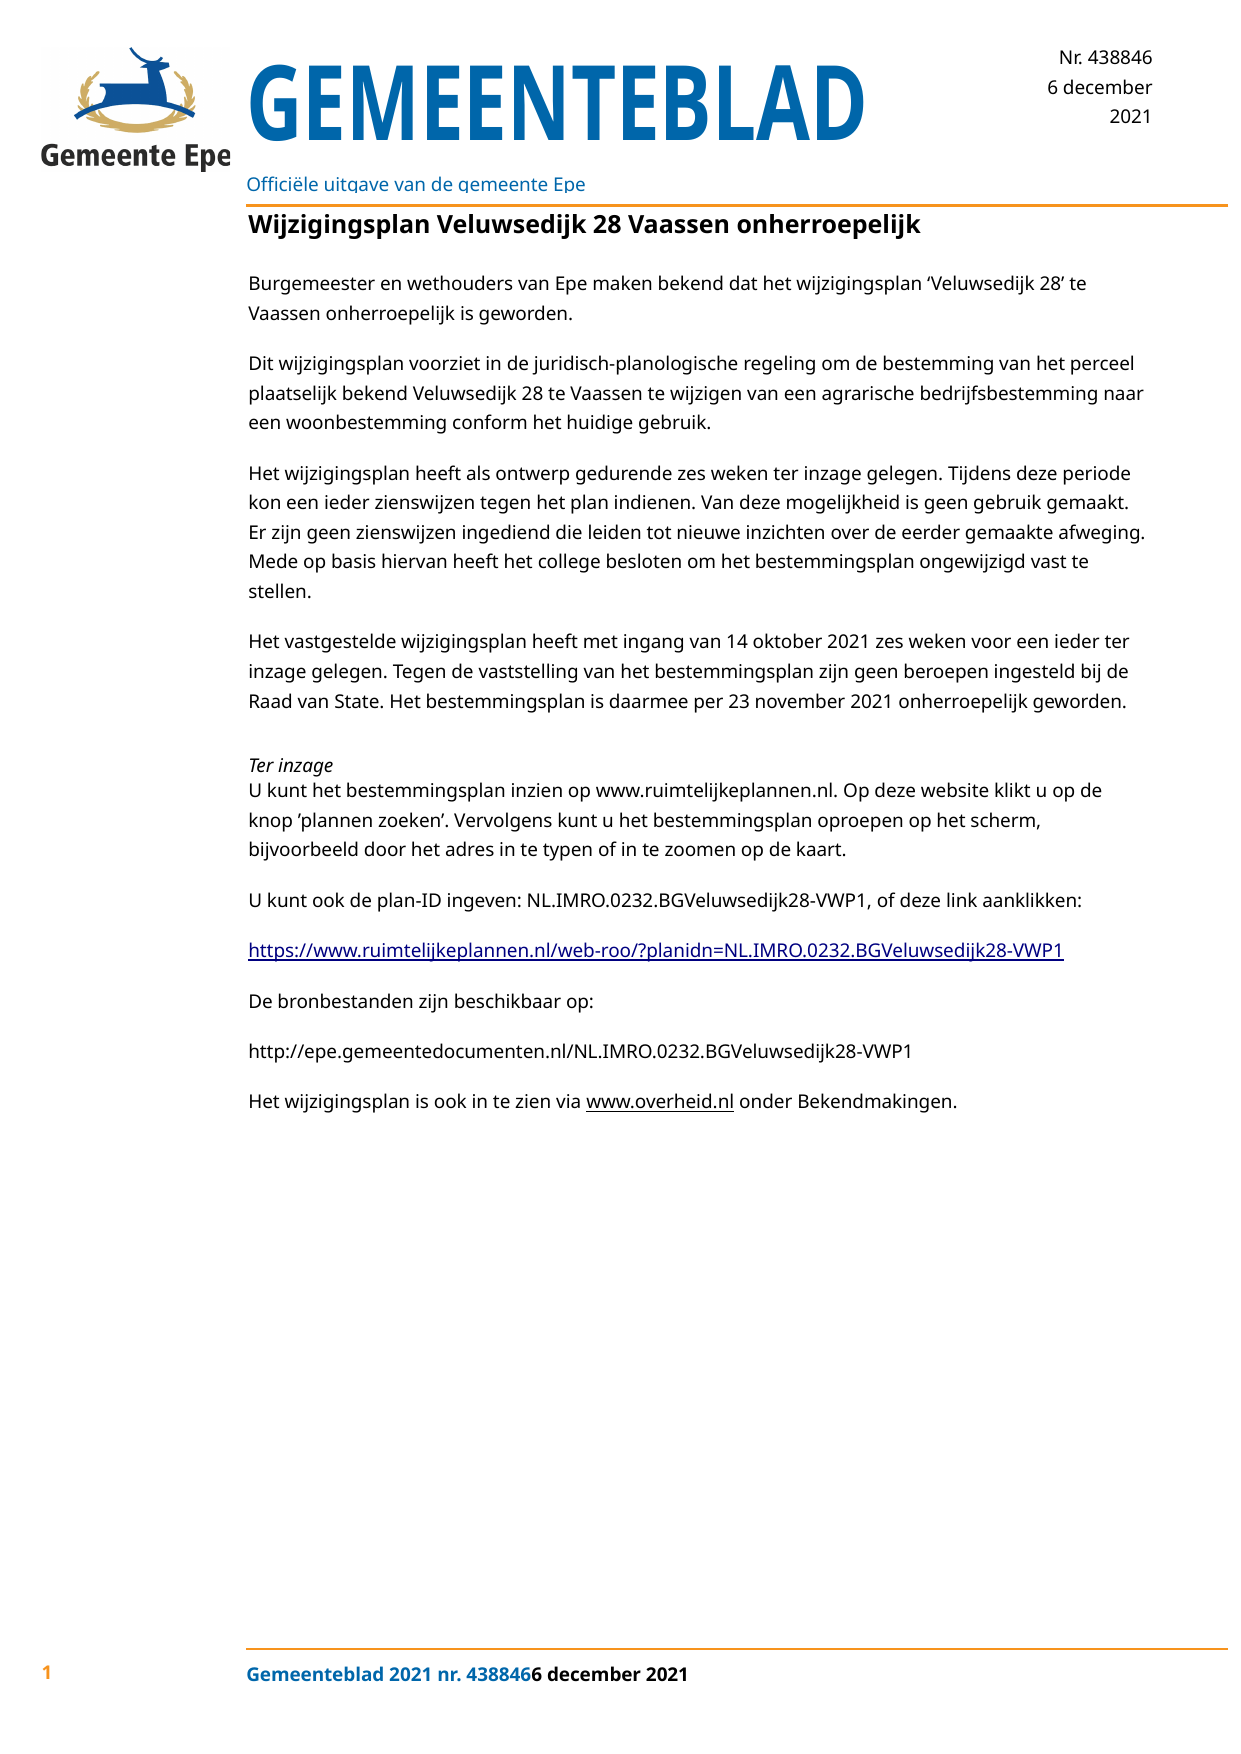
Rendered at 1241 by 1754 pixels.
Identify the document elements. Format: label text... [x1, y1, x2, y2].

text Het wijzigingsplan is ook in te zien via www.overheid.nl onder Bekendmakingen. [248, 1089, 1152, 1114]
text Het wijzigingsplan heeft als ontwerp gedurende zes weken ter inzage gelegen. Tijdens deze periode kon een ieder zienswijzen tegen het plan indienen. Van deze mogelijkheid is geen gebruik gemaakt. Er zijn geen zienswijzen ingediend die leiden tot nieuwe inzichten over de eerder gemaakte afweging. Mede op basis hiervan heeft het college besloten om het bestemmingsplan ongewijzigd vast te stellen. [248, 460, 1152, 604]
text De bronbestanden zijn beschikbaar op: [248, 988, 1152, 1014]
text Burgemeester en wethouders van Epe maken bekend dat het wijzigingsplan ‘Veluwsedijk 28’ te Vaassen onherroepelijk is geworden. [248, 270, 1152, 326]
text Het vastgestelde wijzigingsplan heeft met ingang van 14 oktober 2021 zes weken voor een ieder ter inzage gelegen. Tegen de vaststelling van het bestemmingsplan zijn geen beroepen ingesteld bij de Raad van State. Het bestemmingsplan is daarmee per 23 november 2021 onherroepelijk geworden. [248, 629, 1152, 713]
text U kunt ook de plan-ID ingeven: NL.IMRO.0232.BGVeluwsedijk28-VWP1, of deze link aanklikken: [248, 887, 1152, 913]
text https://www.ruimtelijkeplannen.nl/web-roo/?planidn=NL.IMRO.0232.BGVeluwsedijk28-VWP1 [248, 937, 1152, 963]
text Dit wijzigingsplan voorziet in de juridisch-planologische regeling om de bestemming van het perceel plaatselijk bekend Veluwsedijk 28 te Vaassen te wijzigen van een agrarische bedrijfsbestemming naar een woonbestemming conform het huidige gebruik. [248, 350, 1152, 435]
picture [41, 47, 231, 172]
text U kunt het bestemmingsplan inzien op www.ruimtelijkeplannen.nl. Op deze website klikt u op de knop ’plannen zoeken’. Vervolgens kunt u het bestemmingsplan oproepen op het scherm, bijvoorbeeld door het adres in te typen of in te zoomen op de kaart. [248, 777, 1152, 862]
text Wijzigingsplan Veluwsedijk 28 Vaassen onherroepelijk [248, 207, 1152, 241]
text Ter inzage [248, 752, 1152, 777]
text http://epe.gemeentedocumenten.nl/NL.IMRO.0232.BGVeluwsedijk28-VWP1 [248, 1038, 1152, 1064]
